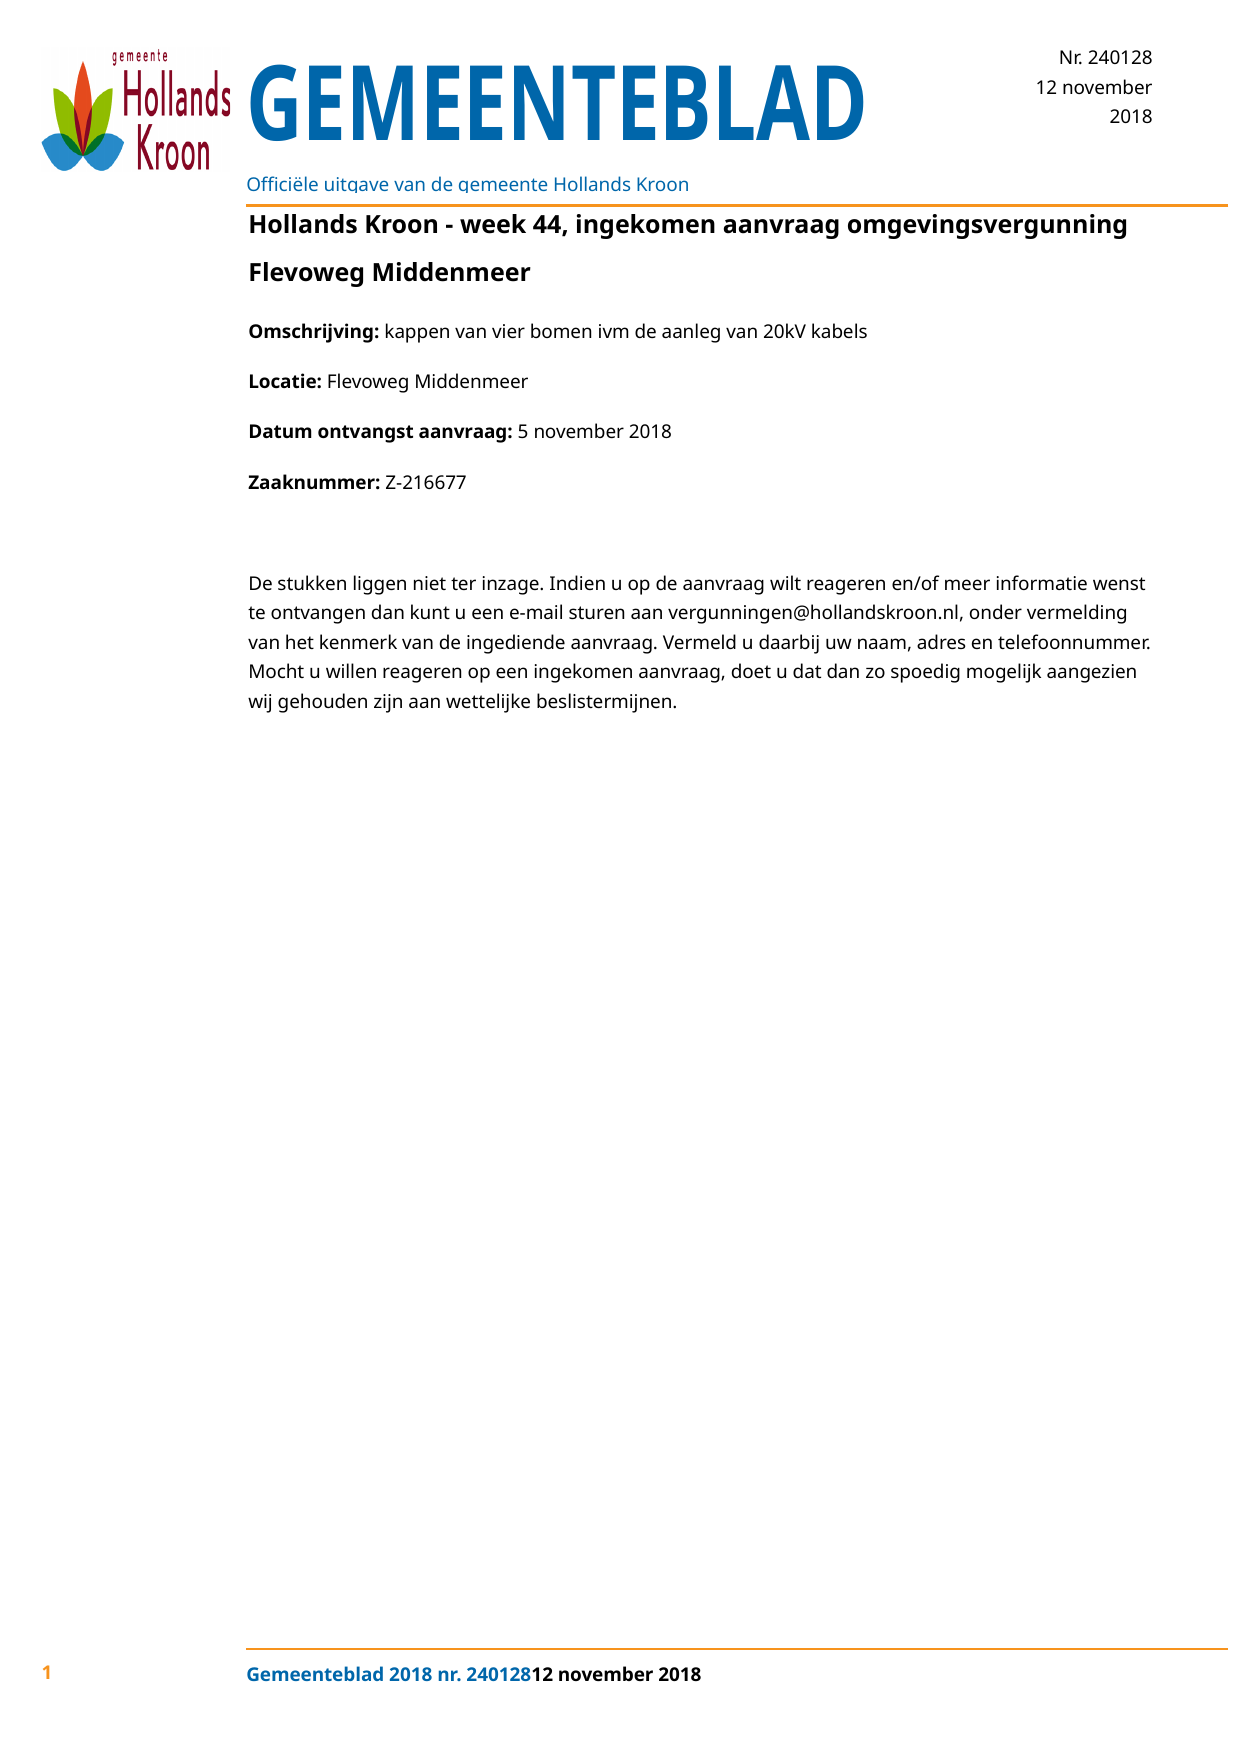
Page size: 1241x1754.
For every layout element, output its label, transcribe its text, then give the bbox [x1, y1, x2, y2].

text Datum ontvangst aanvraag: 5 november 2018 [248, 419, 1152, 444]
picture [41, 47, 231, 172]
text Hollands Kroon - week 44, ingekomen aanvraag omgevingsvergunning Flevoweg Middenmeer [248, 207, 1152, 288]
text Zaaknummer: Z-216677 [248, 469, 1152, 495]
text Locatie: Flevoweg Middenmeer [248, 368, 1152, 394]
text De stukken liggen niet ter inzage. Indien u op de aanvraag wilt reageren en/of meer informatie wenst te ontvangen dan kunt u een e-mail sturen aan vergunningen@hollandskroon.nl, onder vermelding van het kenmerk van de ingediende aanvraag. Vermeld u daarbij uw naam, adres en telefoonnummer. Mocht u willen reageren op een ingekomen aanvraag, doet u dat dan zo spoedig mogelijk aangezien wij gehouden zijn aan wettelijke beslistermijnen. [248, 570, 1152, 714]
text Omschrijving: kappen van vier bomen ivm de aanleg van 20kV kabels [248, 318, 1152, 344]
